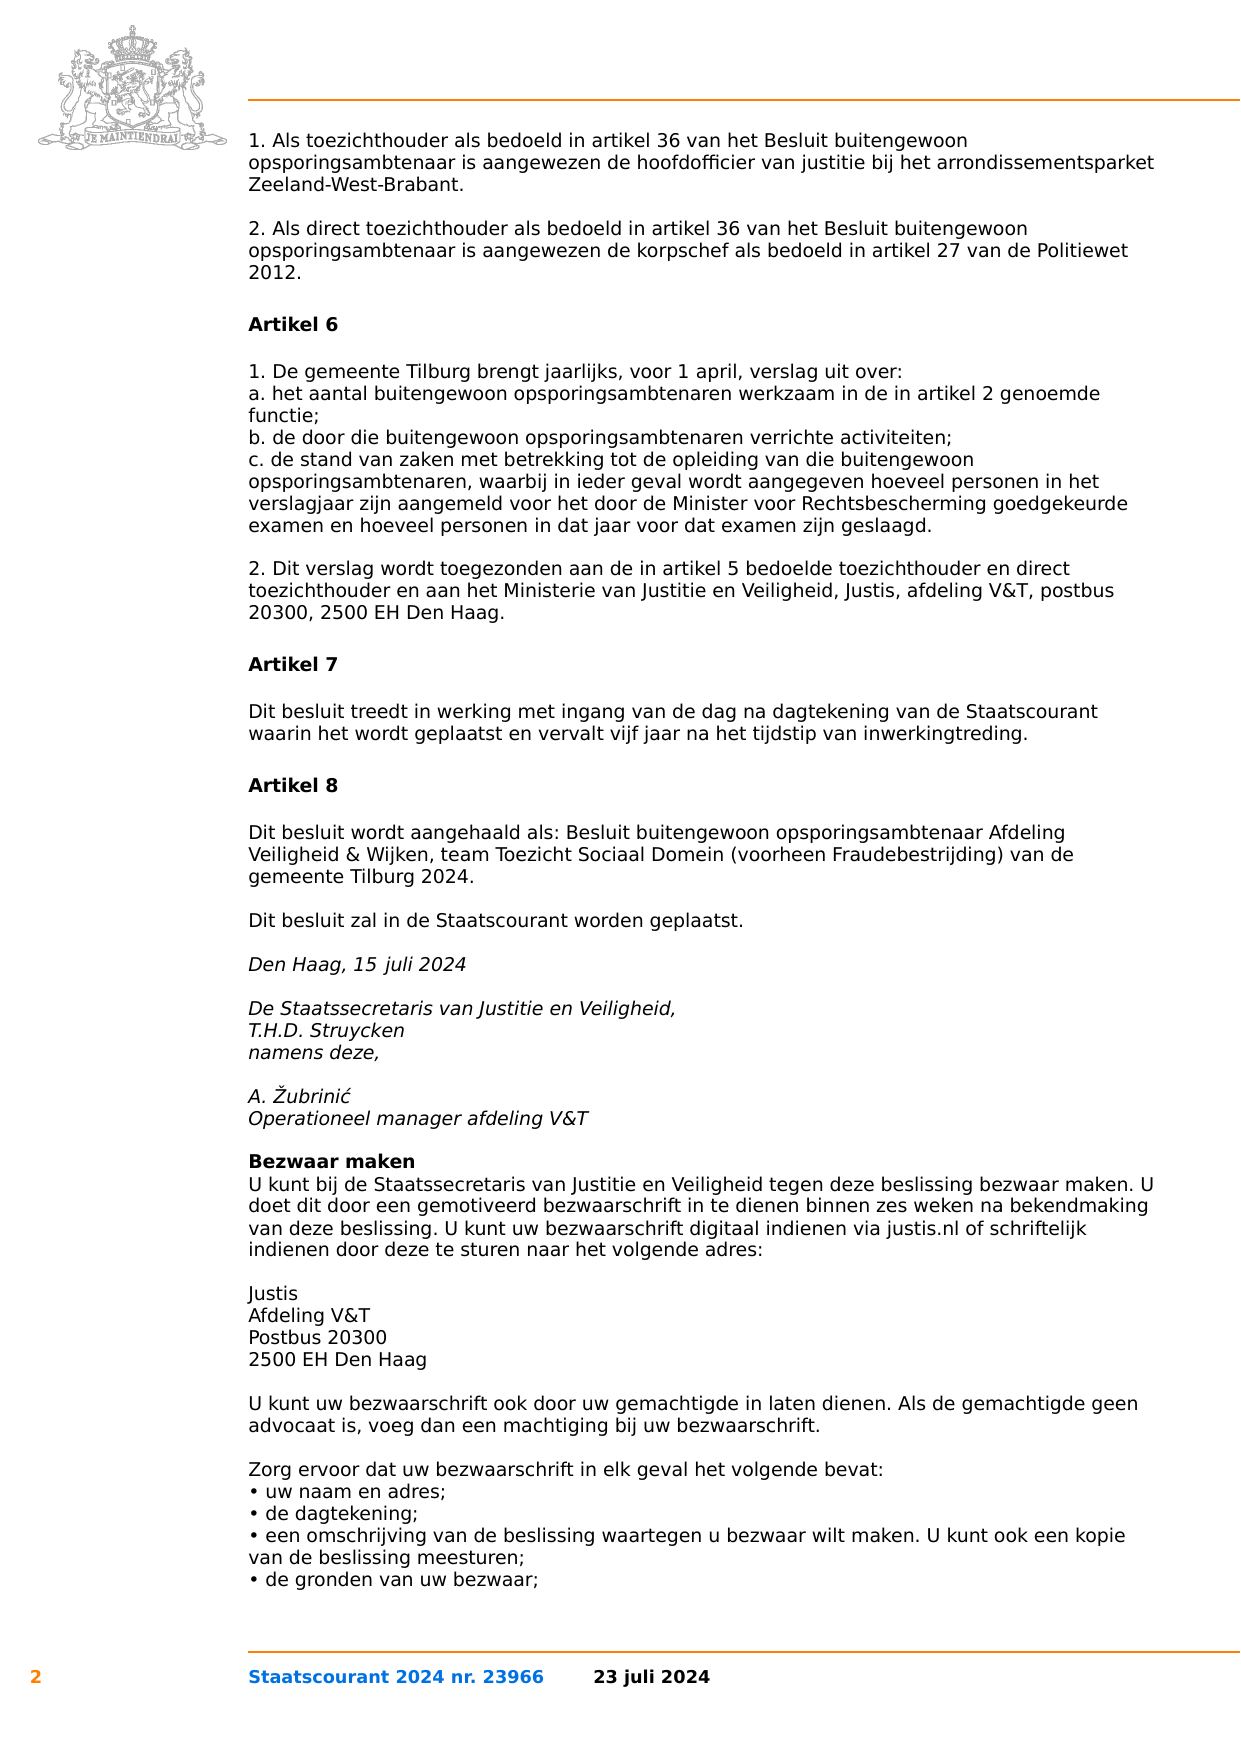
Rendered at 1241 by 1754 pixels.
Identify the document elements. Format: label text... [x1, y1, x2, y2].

text 1. De gemeente Tilburg brengt jaarlijks, voor 1 april, verslag uit over: [248, 361, 1163, 383]
text U kunt bij de Staatssecretaris van Justitie en Veiligheid tegen deze beslissing bezwaar maken. U doet dit door een gemotiveerd bezwaarschrift in te dienen binnen zes weken na bekendmaking van deze beslissing. U kunt uw bezwaarschrift digitaal indienen via justis.nl of schriftelijk indienen door deze te sturen naar het volgende adres: [248, 1173, 1163, 1261]
subtitle Artikel 6 [248, 314, 1163, 336]
text • de gronden van uw bezwaar; [248, 1569, 1163, 1591]
text U kunt uw bezwaarschrift ook door uw gemachtigde in laten dienen. Als de gemachtigde geen advocaat is, voeg dan een machtiging bij uw bezwaarschrift. [248, 1393, 1163, 1437]
text Postbus 20300 [248, 1327, 1163, 1349]
text Dit besluit wordt aangehaald als: Besluit buitengewoon opsporingsambtenaar Afdeling Veiligheid & Wijken, team Toezicht Sociaal Domein (voorheen Fraudebestrijding) van de gemeente Tilburg 2024. [248, 822, 1163, 888]
text b. de door die buitengewoon opsporingsambtenaren verrichte activiteiten; [248, 427, 1163, 448]
text a. het aantal buitengewoon opsporingsambtenaren werkzaam in de in artikel 2 genoemde functie; [248, 383, 1163, 427]
text 1. Als toezichthouder als bedoeld in artikel 36 van het Besluit buitengewoon opsporingsambtenaar is aangewezen de hoofdofficier van justitie bij het arrondissementsparket Zeeland-West-Brabant. [248, 130, 1163, 196]
text Afdeling V&T [248, 1305, 1163, 1327]
text Dit besluit zal in de Staatscourant worden geplaatst. [248, 910, 1163, 932]
picture [38, 25, 227, 150]
text 2. Als direct toezichthouder als bedoeld in artikel 36 van het Besluit buitengewoon opsporingsambtenaar is aangewezen de korpschef als bedoeld in artikel 27 van de Politiewet 2012. [248, 218, 1163, 284]
text Den Haag, 15 juli 2024 [248, 954, 1163, 976]
text Justis [248, 1283, 1163, 1305]
text • de dagtekening; [248, 1503, 1163, 1525]
text Bezwaar maken [248, 1151, 1163, 1173]
text De Staatssecretaris van Justitie en Veiligheid, T.H.D. Struycken namens deze, A. Žubrinić Operationeel manager afdeling V&T [248, 998, 1163, 1129]
text 2500 EH Den Haag [248, 1349, 1163, 1371]
text 2. Dit verslag wordt toegezonden aan de in artikel 5 bedoelde toezichthouder en direct toezichthouder en aan het Ministerie van Justitie en Veiligheid, Justis, afdeling V&T, postbus 20300, 2500 EH Den Haag. [248, 558, 1163, 624]
text c. de stand van zaken met betrekking tot de opleiding van die buitengewoon opsporingsambtenaren, waarbij in ieder geval wordt aangegeven hoeveel personen in het verslagjaar zijn aangemeld voor het door de Minister voor Rechtsbescherming goedgekeurde examen en hoeveel personen in dat jaar voor dat examen zijn geslaagd. [248, 448, 1163, 536]
text Zorg ervoor dat uw bezwaarschrift in elk geval het volgende bevat: [248, 1459, 1163, 1481]
subtitle Artikel 7 [248, 654, 1163, 676]
text • uw naam en adres; [248, 1481, 1163, 1503]
subtitle Artikel 8 [248, 775, 1163, 797]
text • een omschrijving van de beslissing waartegen u bezwaar wilt maken. U kunt ook een kopie van de beslissing meesturen; [248, 1525, 1163, 1569]
text Dit besluit treedt in werking met ingang van de dag na dagtekening van de Staatscourant waarin het wordt geplaatst en vervalt vijf jaar na het tijdstip van inwerkingtreding. [248, 701, 1163, 745]
